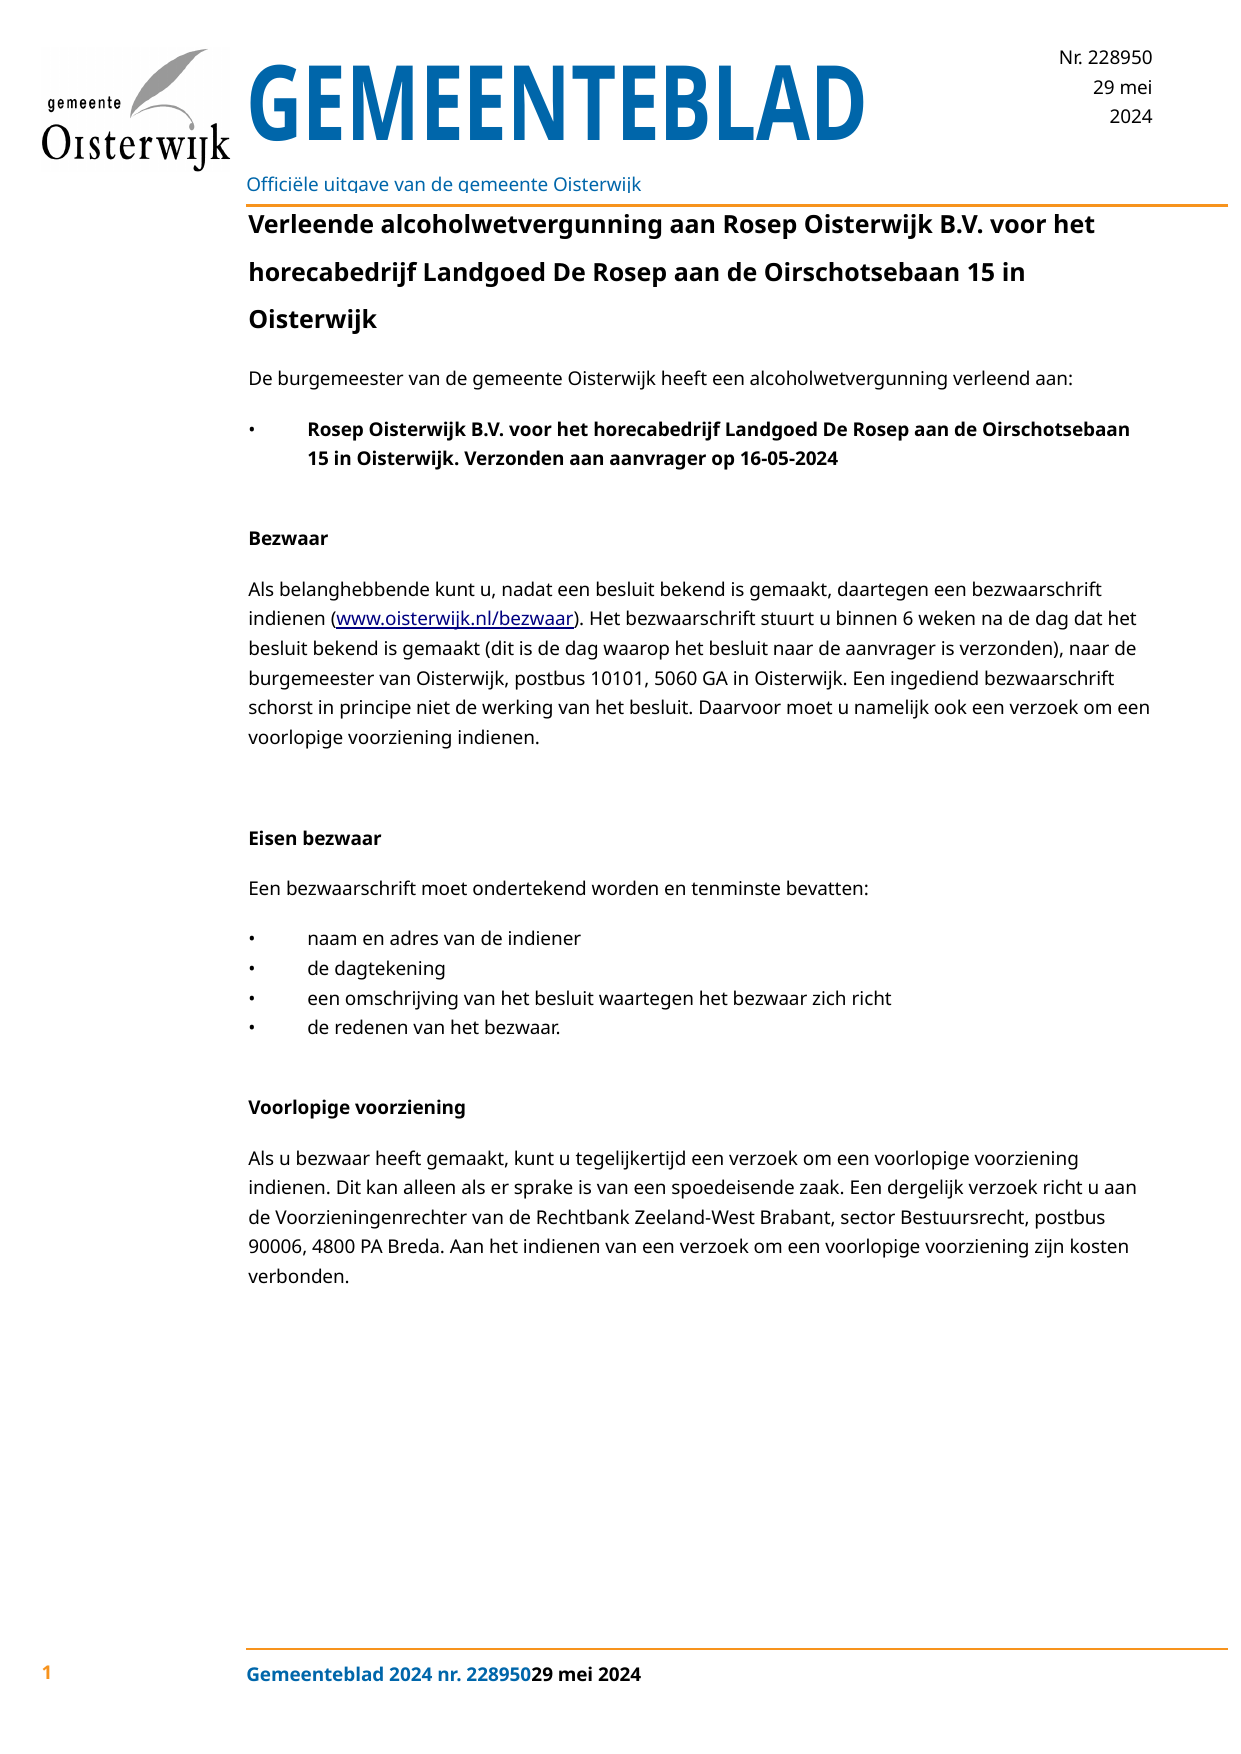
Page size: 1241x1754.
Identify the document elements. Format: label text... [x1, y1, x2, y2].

list Rosep Oisterwijk B.V. voor het horecabedrijf Landgoed De Rosep aan de Oirschotsebaan 15 in Oisterwijk. Verzonden aan aanvrager op 16-05-2024 [248, 416, 1152, 471]
text Verleende alcoholwetvergunning aan Rosep Oisterwijk B.V. voor het horecabedrijf Landgoed De Rosep aan de Oirschotsebaan 15 in Oisterwijk [248, 207, 1152, 336]
text Bezwaar [248, 526, 1152, 551]
list een omschrijving van het besluit waartegen het bezwaar zich richt [248, 985, 1152, 1010]
text Een bezwaarschrift moet ondertekend worden en tenminste bevatten: [248, 875, 1152, 901]
text Als belanghebbende kunt u, nadat een besluit bekend is gemaakt, daartegen een bezwaarschrift indienen (www.oisterwijk.nl/bezwaar). Het bezwaarschrift stuurt u binnen 6 weken na de dag dat het besluit bekend is gemaakt (dit is de dag waarop het besluit naar de aanvrager is verzonden), naar de burgemeester van Oisterwijk, postbus 10101, 5060 GA in Oisterwijk. Een ingediend bezwaarschrift schorst in principe niet de werking van het besluit. Daarvoor moet u namelijk ook een verzoek om een voorlopige voorziening indienen. [248, 576, 1152, 749]
text Eisen bezwaar [248, 825, 1152, 850]
list naam en adres van de indiener [248, 926, 1152, 951]
text Voorlopige voorziening [248, 1094, 1152, 1120]
text Als u bezwaar heeft gemaakt, kunt u tegelijkertijd een verzoek om een voorlopige voorziening indienen. Dit kan alleen als er sprake is van een spoedeisende zaak. Een dergelijk verzoek richt u aan de Voorzieningenrechter van de Rechtbank Zeeland-West Brabant, sector Bestuursrecht, postbus 90006, 4800 PA Breda. Aan het indienen van een verzoek om een voorlopige voorziening zijn kosten verbonden. [248, 1145, 1152, 1289]
picture [41, 47, 231, 172]
list de dagtekening [248, 955, 1152, 981]
text De burgemeester van de gemeente Oisterwijk heeft een alcoholwetvergunning verleend aan: [248, 366, 1152, 391]
list de redenen van het bezwaar. [248, 1014, 1152, 1040]
